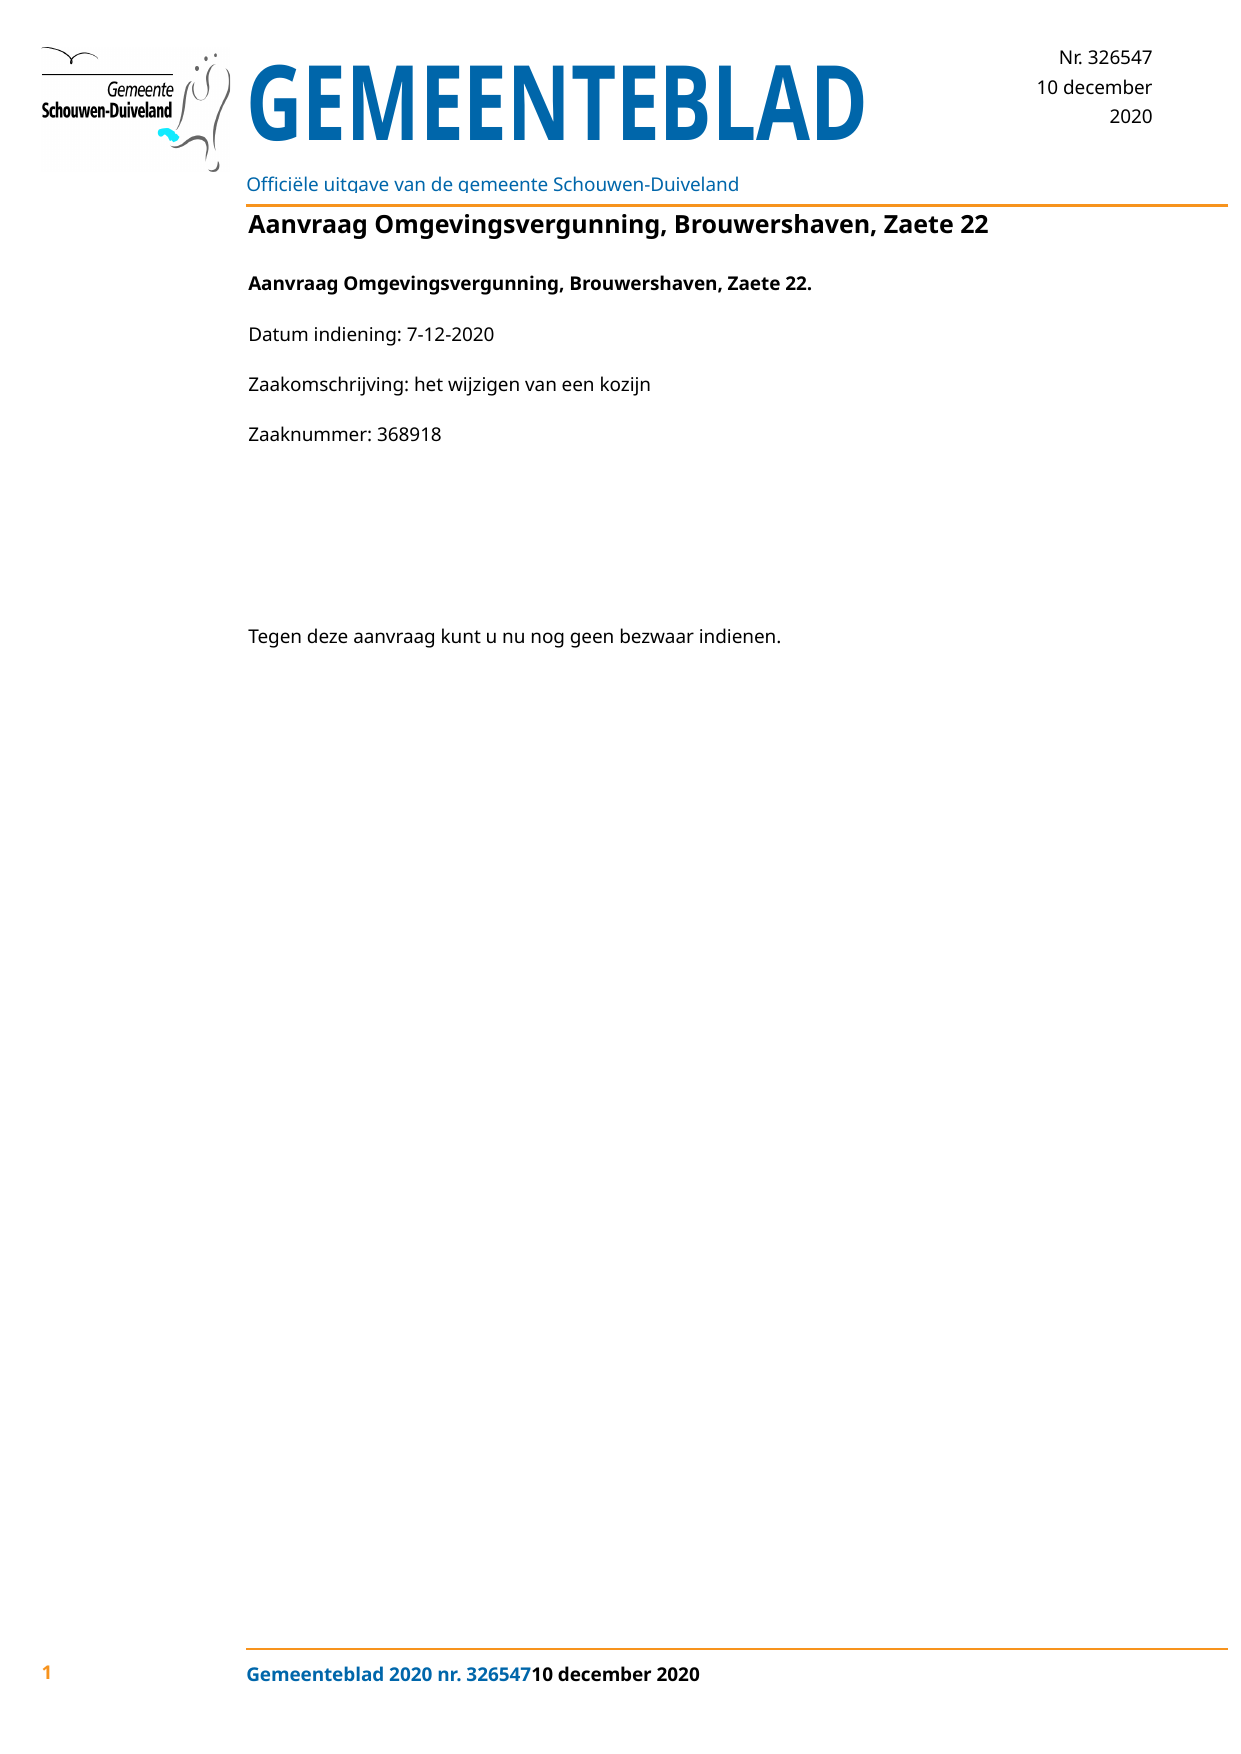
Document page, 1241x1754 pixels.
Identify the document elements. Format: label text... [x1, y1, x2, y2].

text Zaaknummer: 368918 [248, 422, 1152, 447]
text Datum indiening: 7-12-2020 [248, 321, 1152, 346]
text Tegen deze aanvraag kunt u nu nog geen bezwaar indienen. [248, 623, 1152, 649]
text Aanvraag Omgevingsvergunning, Brouwershaven, Zaete 22. [248, 270, 1152, 296]
text Zaakomschrijving: het wijzigen van een kozijn [248, 371, 1152, 397]
text Aanvraag Omgevingsvergunning, Brouwershaven, Zaete 22 [248, 207, 1152, 241]
picture [41, 47, 231, 172]
